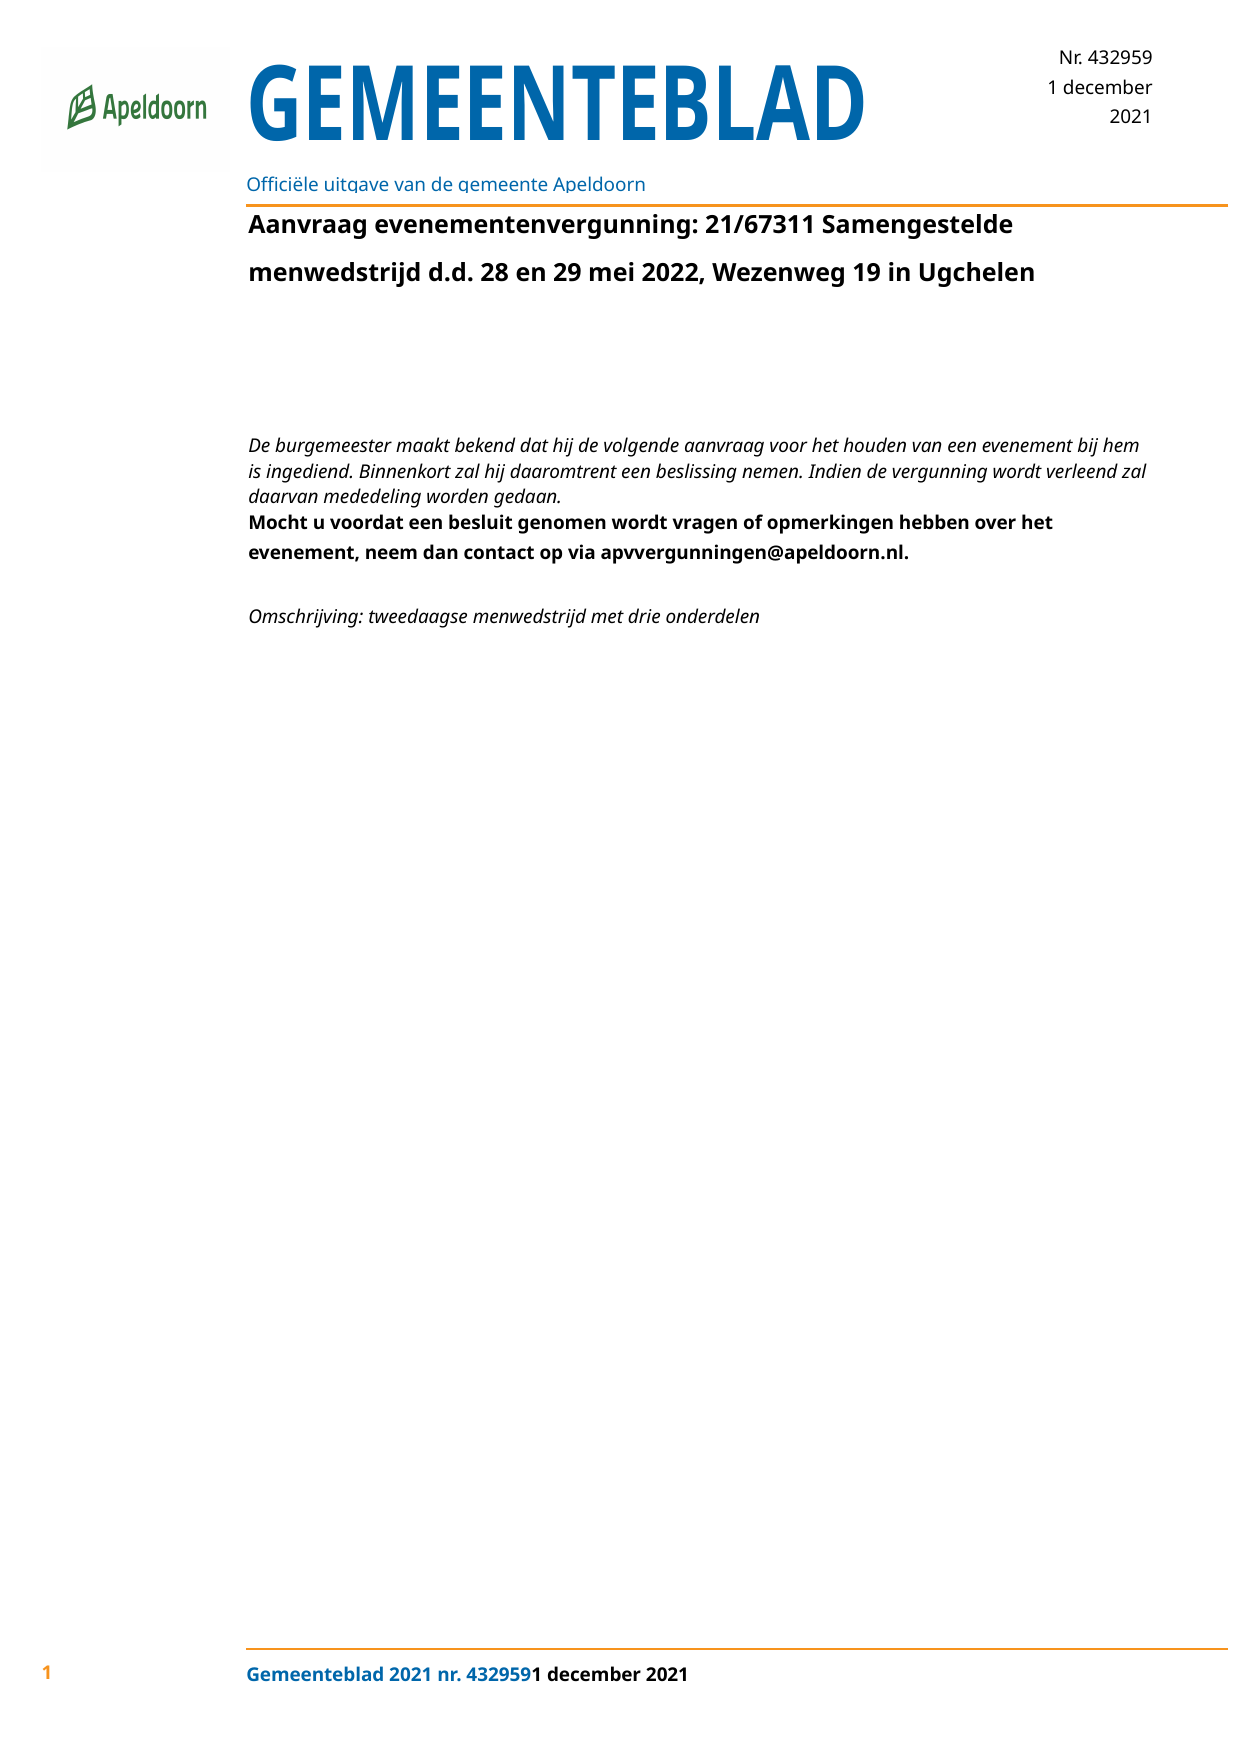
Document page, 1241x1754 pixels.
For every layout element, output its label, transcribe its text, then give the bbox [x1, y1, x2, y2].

picture [41, 47, 231, 172]
text De burgemeester maakt bekend dat hij de volgende aanvraag voor het houden van een evenement bij hem is ingediend. Binnenkort zal hij daaromtrent een beslissing nemen. Indien de vergunning wordt verleend zal daarvan mededeling worden gedaan. [248, 432, 1152, 509]
text Aanvraag evenementenvergunning: 21/67311 Samengestelde menwedstrijd d.d. 28 en 29 mei 2022, Wezenweg 19 in Ugchelen [248, 207, 1152, 288]
text Mocht u voordat een besluit genomen wordt vragen of opmerkingen hebben over het evenement, neem dan contact op via apvvergunningen@apeldoorn.nl. [248, 509, 1152, 565]
text Omschrijving: tweedaagse menwedstrijd met drie onderdelen [248, 603, 1152, 629]
